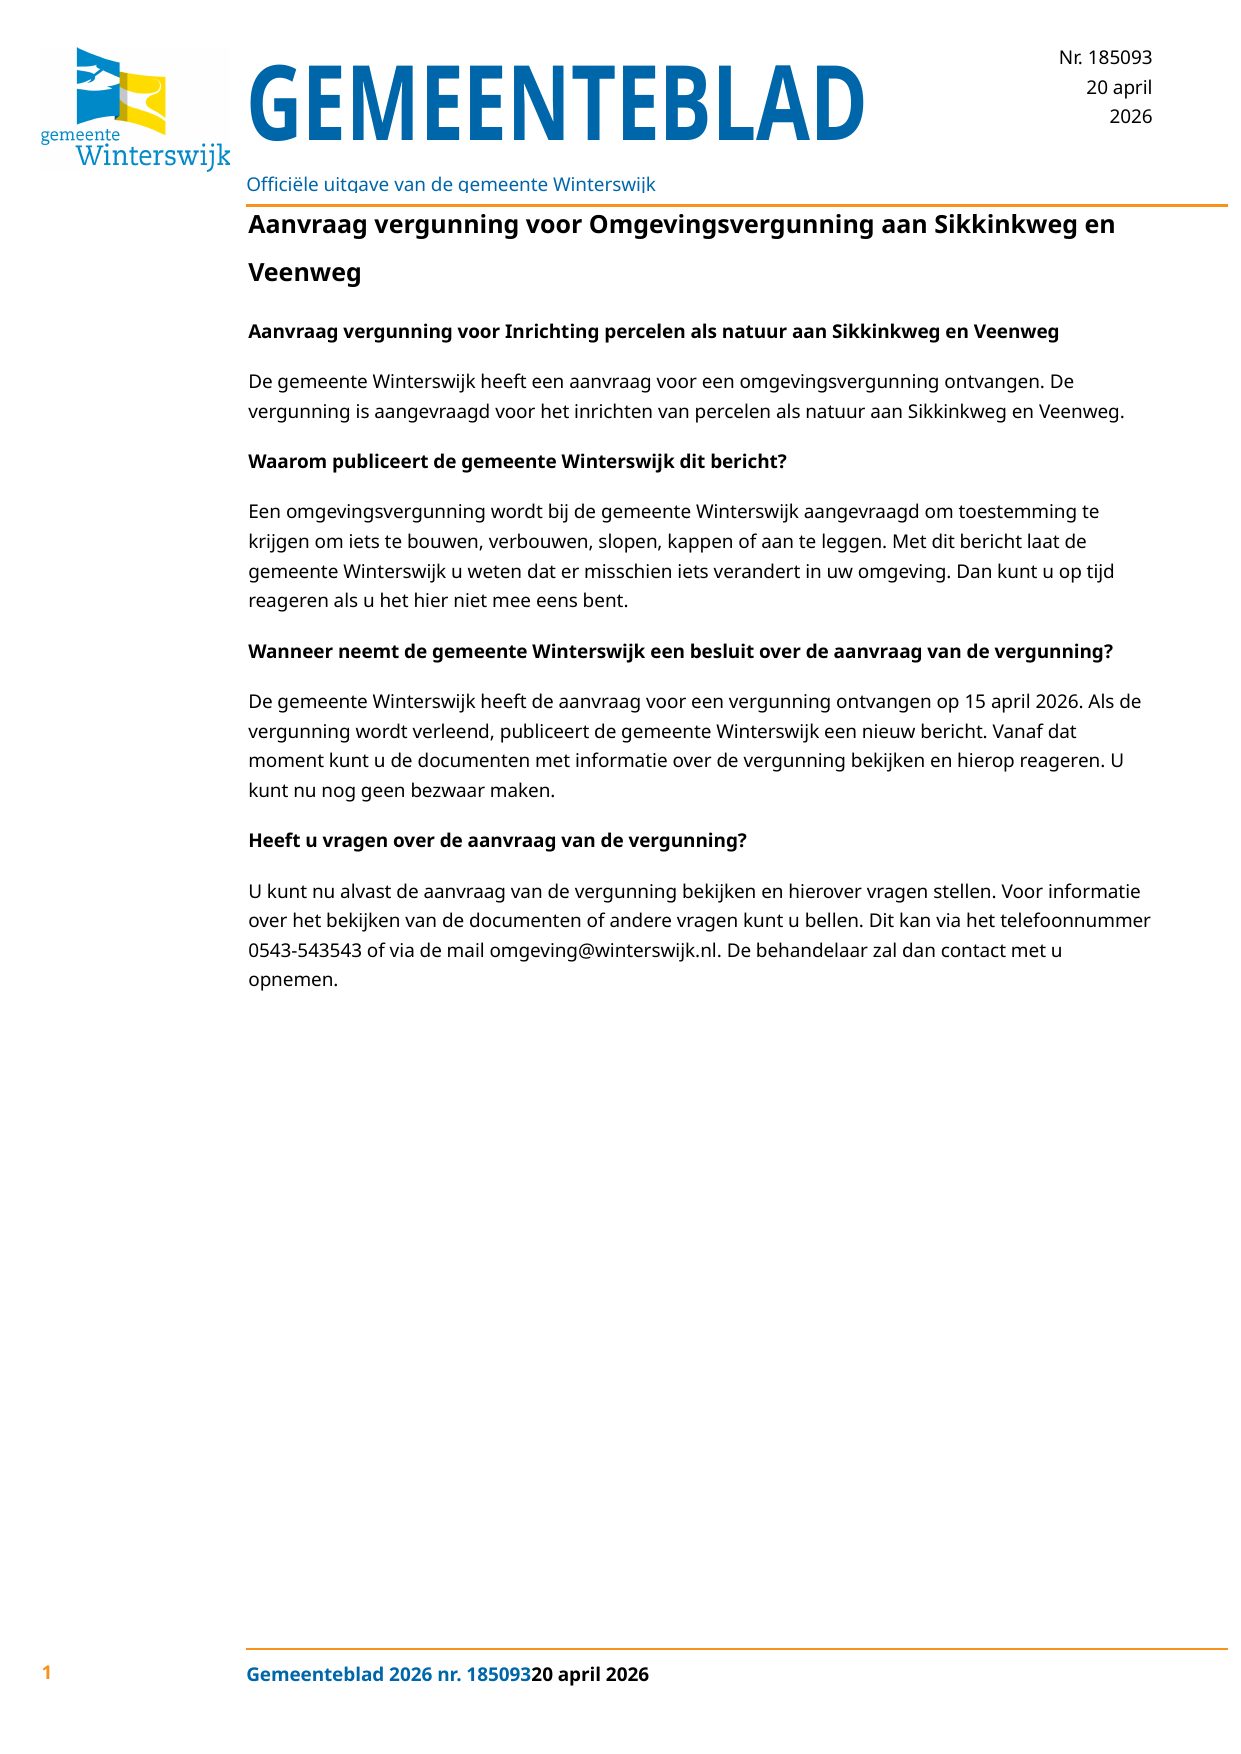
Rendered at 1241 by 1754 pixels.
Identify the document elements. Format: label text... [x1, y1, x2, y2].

picture [225, 153, 231, 162]
text Heeft u vragen over de aanvraag van de vergunning? [248, 827, 1152, 853]
text Waarom publiceert de gemeente Winterswijk dit bericht? [248, 448, 1152, 474]
picture [41, 47, 231, 172]
text Aanvraag vergunning voor Inrichting percelen als natuur aan Sikkinkweg en Veenweg [248, 318, 1152, 344]
text Wanneer neemt de gemeente Winterswijk een besluit over de aanvraag van de vergunning? [248, 638, 1152, 664]
text U kunt nu alvast de aanvraag van de vergunning bekijken en hierover vragen stellen. Voor informatie over het bekijken van de documenten of andere vragen kunt u bellen. Dit kan via het telefoonnummer 0543-543543 of via de mail omgeving@winterswijk.nl. De behandelaar zal dan contact met u opnemen. [248, 878, 1152, 992]
text Een omgevingsvergunning wordt bij de gemeente Winterswijk aangevraagd om toestemming te krijgen om iets te bouwen, verbouwen, slopen, kappen of aan te leggen. Met dit bericht laat de gemeente Winterswijk u weten dat er misschien iets verandert in uw omgeving. Dan kunt u op tijd reageren als u het hier niet mee eens bent. [248, 499, 1152, 613]
text De gemeente Winterswijk heeft de aanvraag voor een vergunning ontvangen op 15 april 2026. Als de vergunning wordt verleend, publiceert de gemeente Winterswijk een nieuw bericht. Vanaf dat moment kunt u de documenten met informatie over de vergunning bekijken en hierop reageren. U kunt nu nog geen bezwaar maken. [248, 688, 1152, 803]
text Aanvraag vergunning voor Omgevingsvergunning aan Sikkinkweg en Veenweg [248, 207, 1152, 288]
text De gemeente Winterswijk heeft een aanvraag voor een omgevingsvergunning ontvangen. De vergunning is aangevraagd voor het inrichten van percelen als natuur aan Sikkinkweg en Veenweg. [248, 368, 1152, 424]
